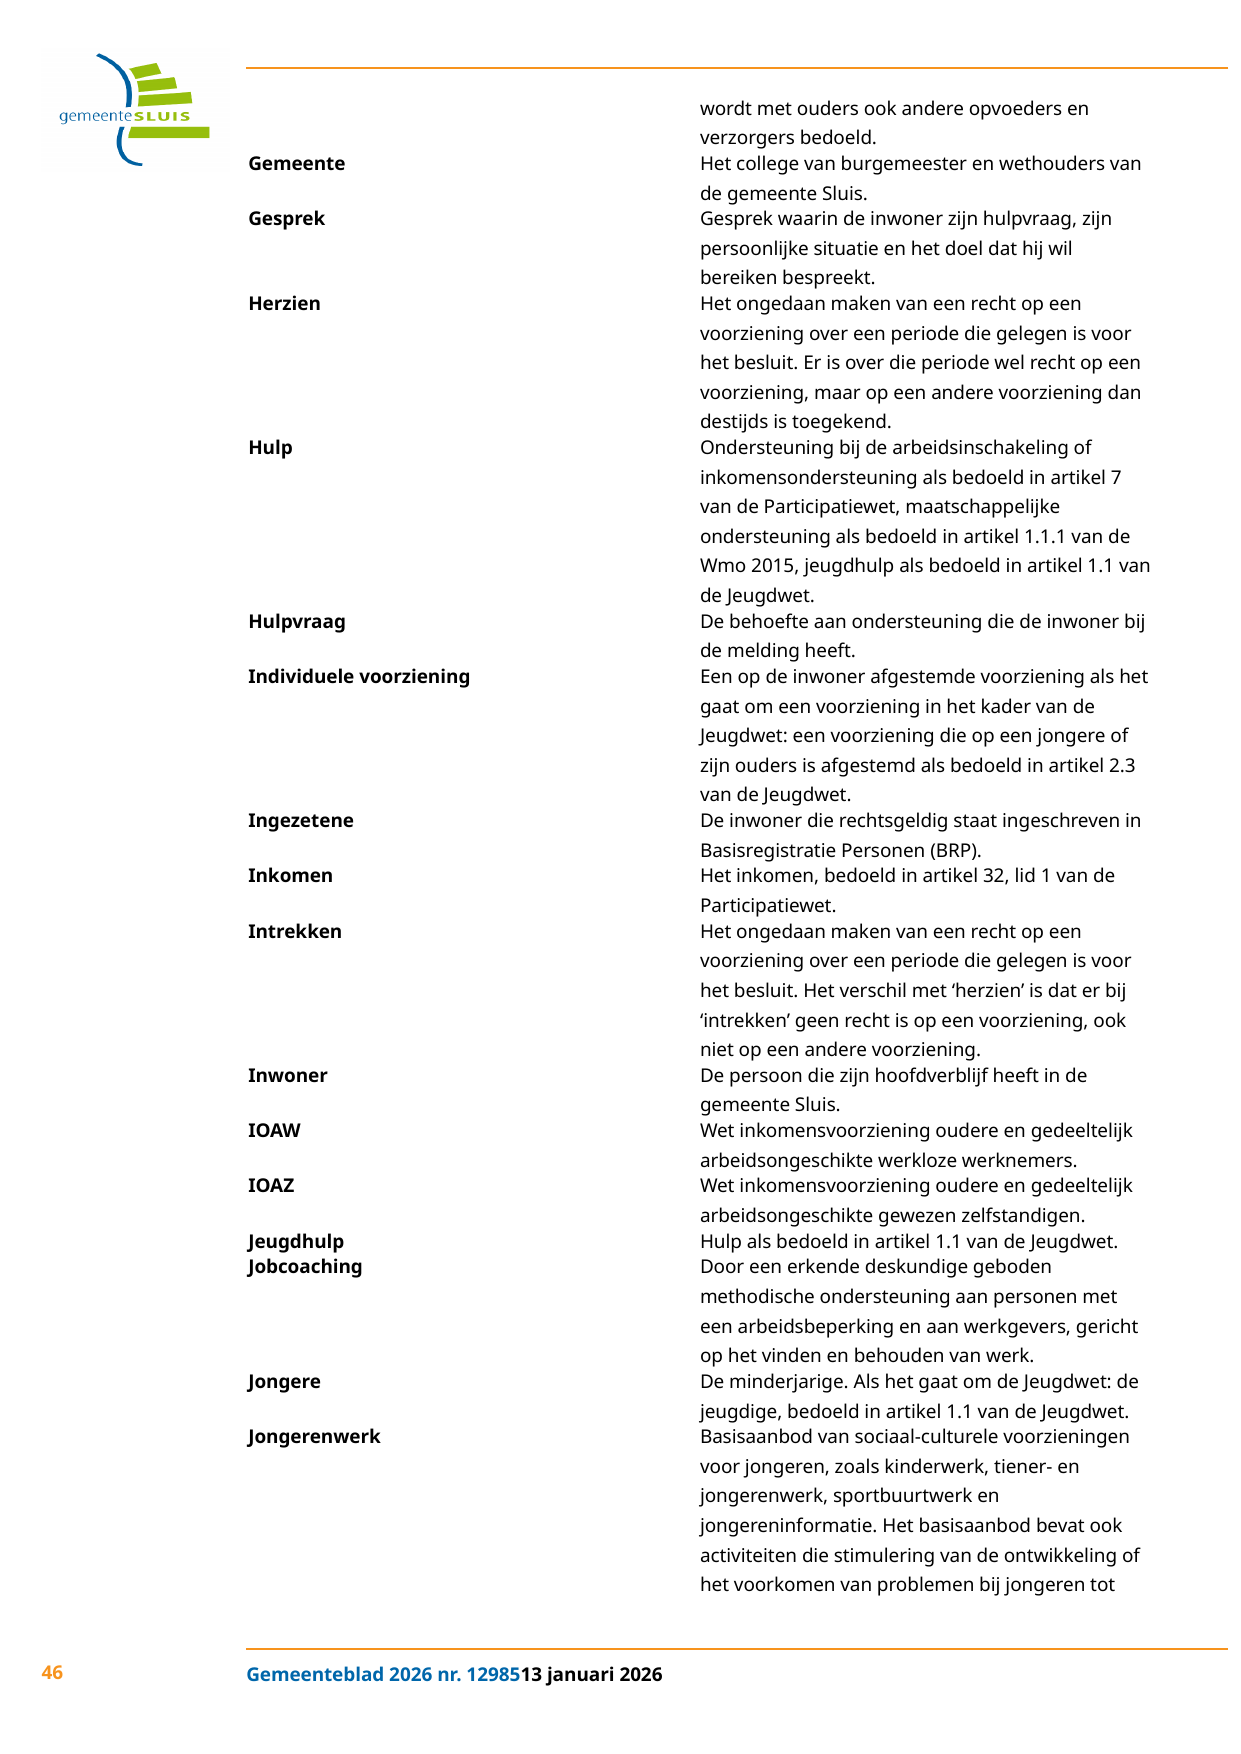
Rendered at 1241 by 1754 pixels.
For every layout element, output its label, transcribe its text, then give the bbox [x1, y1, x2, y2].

table_cell Gemeente [248, 150, 700, 205]
table_cell wordt met ouders ook andere opvoeders en verzorgers bedoeld. [700, 95, 1152, 150]
table_cell Jongere [248, 1368, 700, 1423]
table_cell Jongerenwerk [248, 1424, 700, 1597]
picture [41, 47, 231, 172]
table_cell Het ongedaan maken van een recht op een voorziening over een periode die gelegen is voor het besluit. Er is over die periode wel recht op een voorziening, maar op een andere voorziening dan destijds is toegekend. [700, 290, 1152, 434]
table_cell Basisaanbod van sociaal-culturele voorzieningen voor jongeren, zoals kinderwerk, tiener- en jongerenwerk, sportbuurtwerk en jongereninformatie. Het basisaanbod bevat ook activiteiten die stimulering van de ontwikkeling of het voorkomen van problemen bij jongeren tot [700, 1424, 1152, 1597]
table_cell Inkomen [248, 863, 700, 918]
table_cell De inwoner die rechtsgeldig staat ingeschreven in Basisregistratie Personen (BRP). [700, 808, 1152, 863]
table_cell Hulp [248, 434, 700, 608]
table_cell Hulpvraag [248, 608, 700, 663]
table_cell Het inkomen, bedoeld in artikel 32, lid 1 van de Participatiewet. [700, 863, 1152, 918]
table_cell Inwoner [248, 1062, 700, 1117]
table_cell Gesprek waarin de inwoner zijn hulpvraag, zijn persoonlijke situatie en het doel dat hij wil bereiken bespreekt. [700, 205, 1152, 290]
table_cell Het ongedaan maken van een recht op een voorziening over een periode die gelegen is voor het besluit. Het verschil met ‘herzien’ is dat er bij ‘intrekken’ geen recht is op een voorziening, ook niet op een andere voorziening. [700, 918, 1152, 1062]
table_cell De minderjarige. Als het gaat om de Jeugdwet: de jeugdige, bedoeld in artikel 1.1 van de Jeugdwet. [700, 1368, 1152, 1423]
table_cell Gesprek [248, 205, 700, 290]
table_cell Ondersteuning bij de arbeidsinschakeling of inkomensondersteuning als bedoeld in artikel 7 van de Participatiewet, maatschappelijke ondersteuning als bedoeld in artikel 1.1.1 van de Wmo 2015, jeugdhulp als bedoeld in artikel 1.1 van de Jeugdwet. [700, 434, 1152, 608]
table_cell Wet inkomensvoorziening oudere en gedeeltelijk arbeidsongeschikte werkloze werknemers. [700, 1118, 1152, 1173]
table_cell [248, 95, 700, 150]
table_cell De behoefte aan ondersteuning die de inwoner bij de melding heeft. [700, 608, 1152, 663]
table_cell Individuele voorziening [248, 663, 700, 807]
table_cell Het college van burgemeester en wethouders van de gemeente Sluis. [700, 150, 1152, 205]
table_cell Door een erkende deskundige geboden methodische ondersteuning aan personen met een arbeidsbeperking en aan werkgevers, gericht op het vinden en behouden van werk. [700, 1254, 1152, 1368]
table_cell Jobcoaching [248, 1254, 700, 1368]
table_cell IOAZ [248, 1173, 700, 1228]
table_cell Hulp als bedoeld in artikel 1.1 van de Jeugdwet. [700, 1228, 1152, 1254]
table_cell Intrekken [248, 918, 700, 1062]
table_cell Jeugdhulp [248, 1228, 700, 1254]
table_cell Een op de inwoner afgestemde voorziening als het gaat om een voorziening in het kader van de Jeugdwet: een voorziening die op een jongere of zijn ouders is afgestemd als bedoeld in artikel 2.3 van de Jeugdwet. [700, 663, 1152, 807]
table_cell IOAW [248, 1118, 700, 1173]
table_cell Ingezetene [248, 808, 700, 863]
table_cell Wet inkomensvoorziening oudere en gedeeltelijk arbeidsongeschikte gewezen zelfstandigen. [700, 1173, 1152, 1228]
table_cell De persoon die zijn hoofdverblijf heeft in de gemeente Sluis. [700, 1062, 1152, 1117]
table_cell Herzien [248, 290, 700, 434]
